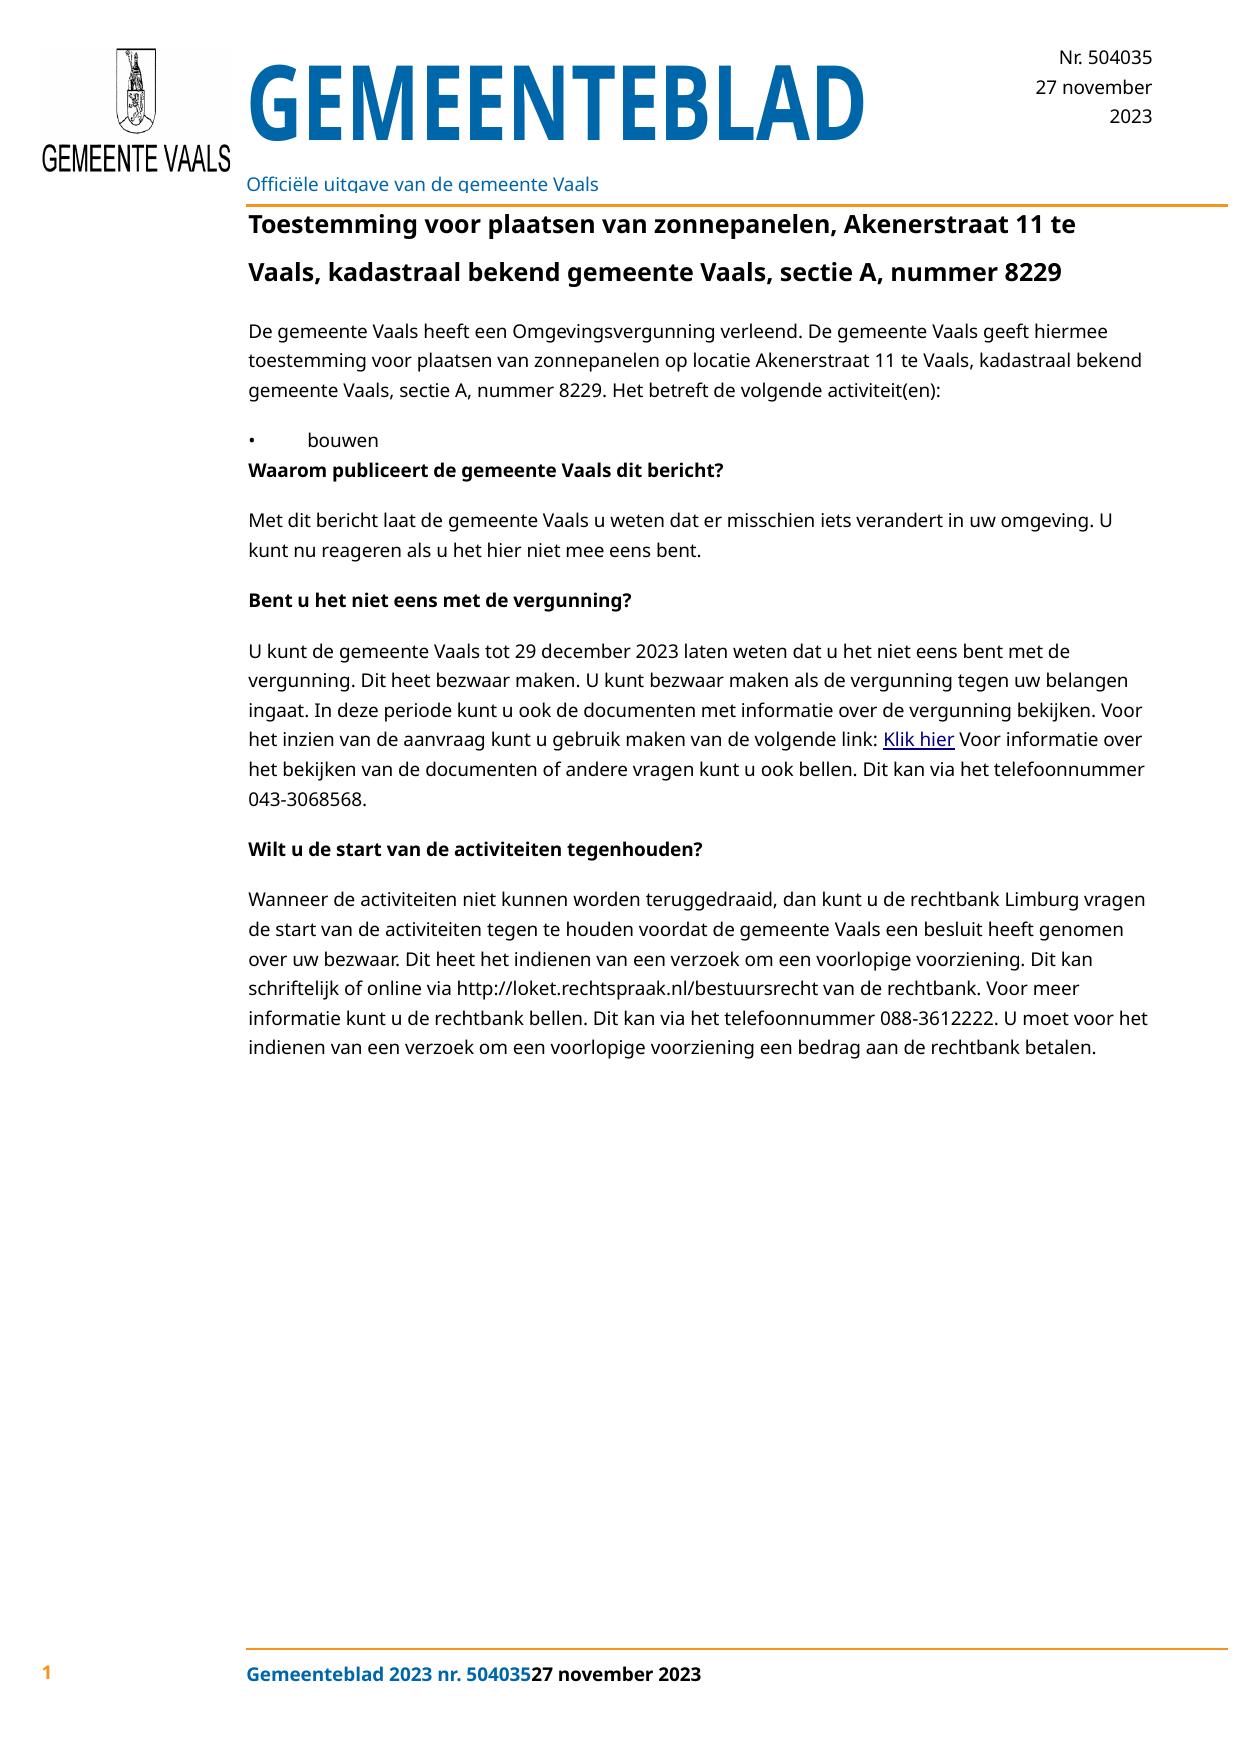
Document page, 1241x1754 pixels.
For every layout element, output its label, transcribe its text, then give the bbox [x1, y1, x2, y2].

text U kunt de gemeente Vaals tot 29 december 2023 laten weten dat u het niet eens bent met de vergunning. Dit heet bezwaar maken. U kunt bezwaar maken als de vergunning tegen uw belangen ingaat. In deze periode kunt u ook de documenten met informatie over de vergunning bekijken. Voor het inzien van de aanvraag kunt u gebruik maken van de volgende link: Klik hier Voor informatie over het bekijken van de documenten of andere vragen kunt u ook bellen. Dit kan via het telefoonnummer 043-3068568. [248, 638, 1152, 812]
text Bent u het niet eens met de vergunning? [248, 587, 1152, 613]
picture [41, 47, 231, 172]
text Met dit bericht laat de gemeente Vaals u weten dat er misschien iets verandert in uw omgeving. U kunt nu reageren als u het hier niet mee eens bent. [248, 507, 1152, 563]
text Toestemming voor plaatsen van zonnepanelen, Akenerstraat 11 te Vaals, kadastraal bekend gemeente Vaals, sectie A, nummer 8229 [248, 207, 1152, 288]
text Wanneer de activiteiten niet kunnen worden teruggedraaid, dan kunt u de rechtbank Limburg vragen de start van de activiteiten tegen te houden voordat de gemeente Vaals een besluit heeft genomen over uw bezwaar. Dit heet het indienen van een verzoek om een voorlopige voorziening. Dit kan schriftelijk of online via http://loket.rechtspraak.nl/bestuursrecht van de rechtbank. Voor meer informatie kunt u de rechtbank bellen. Dit kan via het telefoonnummer 088-3612222. U moet voor het indienen van een verzoek om een voorlopige voorziening een bedrag aan de rechtbank betalen. [248, 887, 1152, 1060]
list bouwen [248, 427, 1152, 453]
text Waarom publiceert de gemeente Vaals dit bericht? [248, 457, 1152, 483]
text De gemeente Vaals heeft een Omgevingsvergunning verleend. De gemeente Vaals geeft hiermee toestemming voor plaatsen van zonnepanelen op locatie Akenerstraat 11 te Vaals, kadastraal bekend gemeente Vaals, sectie A, nummer 8229. Het betreft de volgende activiteit(en): [248, 318, 1152, 403]
text Wilt u de start van de activiteiten tegenhouden? [248, 836, 1152, 862]
